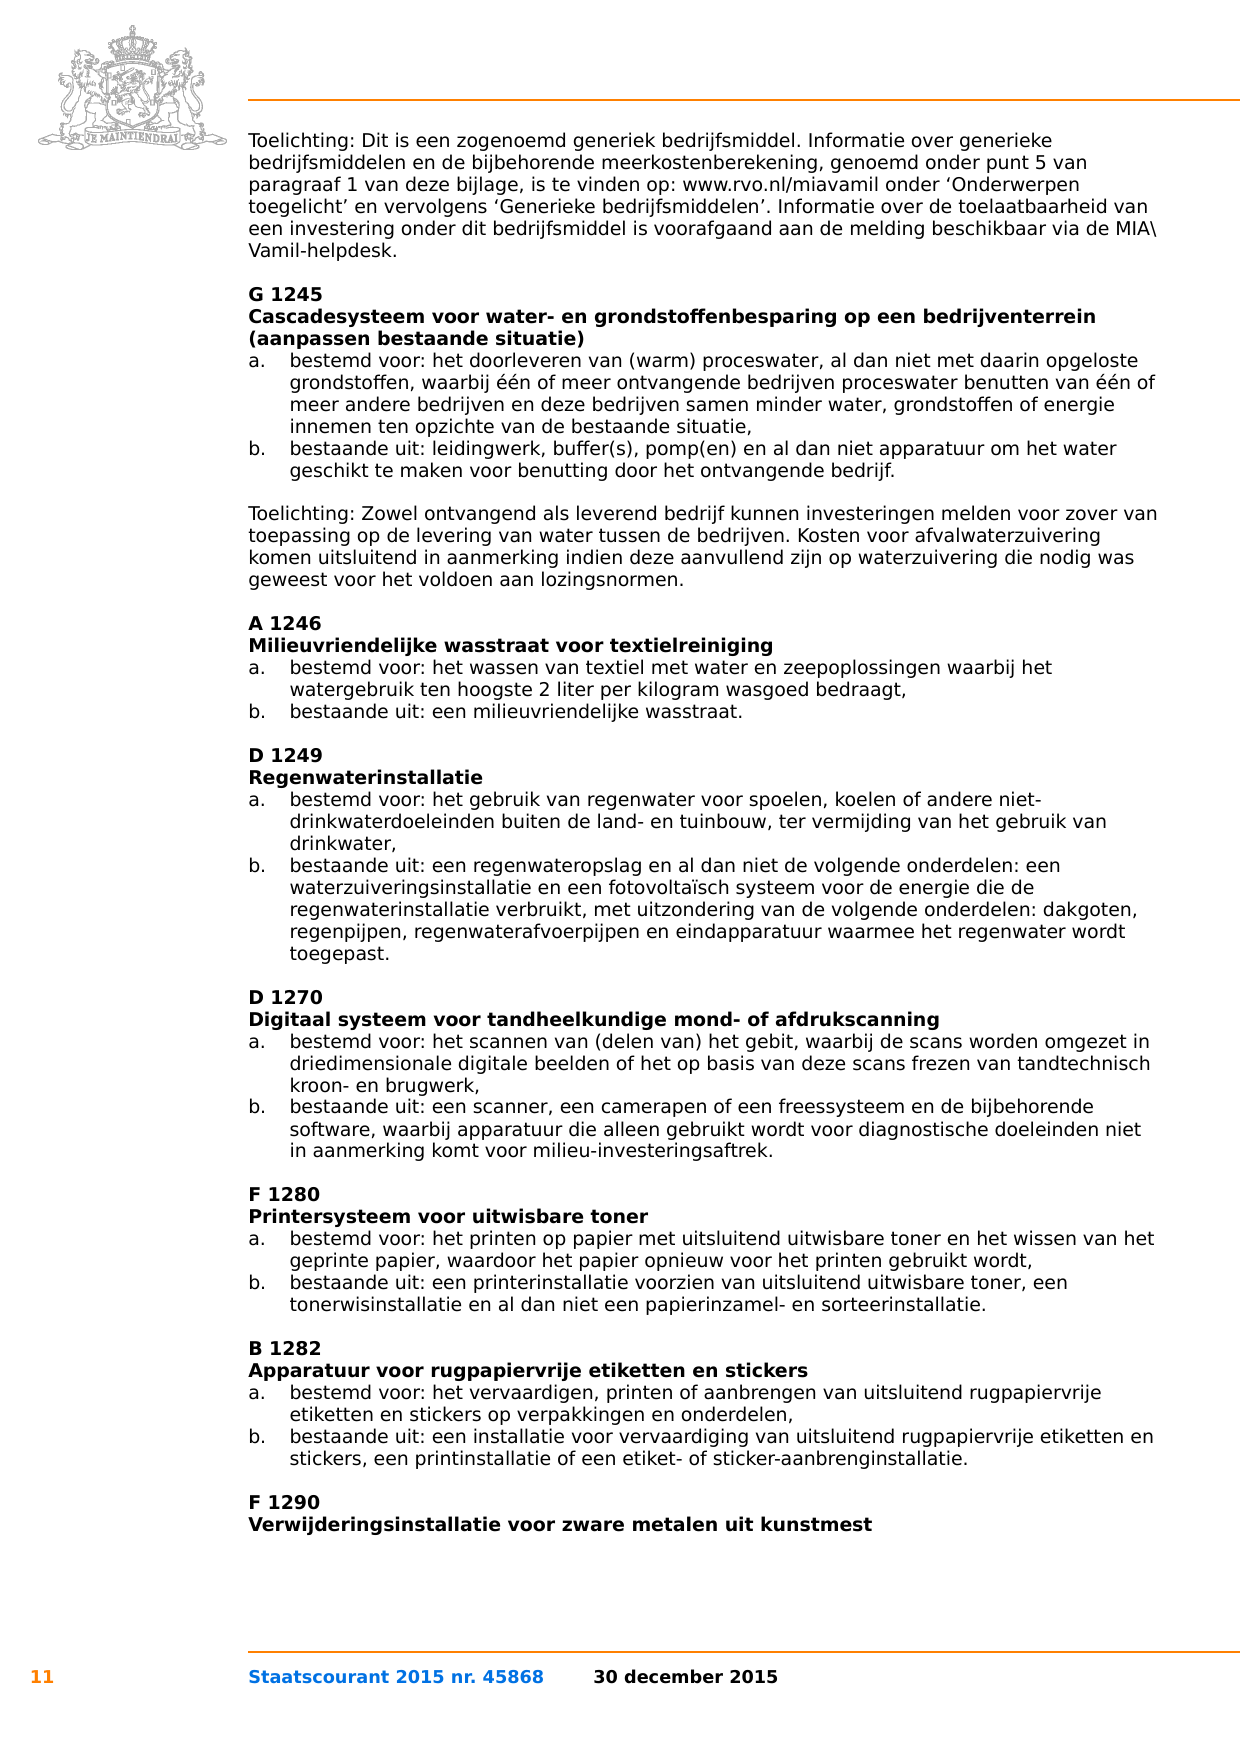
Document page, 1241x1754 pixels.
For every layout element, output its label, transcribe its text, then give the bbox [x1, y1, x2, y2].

text a. bestemd voor: het gebruik van regenwater voor spoelen, koelen of andere niet-drinkwaterdoeleinden buiten de land- en tuinbouw, ter vermijding van het gebruik van drinkwater, [248, 789, 1163, 855]
text G 1245 [248, 284, 1163, 306]
text b. bestaande uit: leidingwerk, buffer(s), pomp(en) en al dan niet apparatuur om het water geschikt te maken voor benutting door het ontvangende bedrijf. [248, 437, 1163, 481]
text b. bestaande uit: een milieuvriendelijke wasstraat. [248, 701, 1163, 723]
text a. bestemd voor: het printen op papier met uitsluitend uitwisbare toner en het wissen van het geprinte papier, waardoor het papier opnieuw voor het printen gebruikt wordt, [248, 1228, 1163, 1272]
text Regenwaterinstallatie [248, 767, 1163, 789]
text F 1290 [248, 1492, 1163, 1514]
text A 1246 [248, 613, 1163, 635]
text b. bestaande uit: een installatie voor vervaardiging van uitsluitend rugpapiervrije etiketten en stickers, een printinstallatie of een etiket- of sticker-aanbrenginstallatie. [248, 1426, 1163, 1470]
text Apparatuur voor rugpapiervrije etiketten en stickers [248, 1360, 1163, 1382]
text Digitaal systeem voor tandheelkundige mond- of afdrukscanning [248, 1008, 1163, 1031]
text D 1270 [248, 987, 1163, 1008]
text Toelichting: Zowel ontvangend als leverend bedrijf kunnen investeringen melden voor zover van toepassing op de levering van water tussen de bedrijven. Kosten voor afvalwaterzuivering komen uitsluitend in aanmerking indien deze aanvullend zijn op waterzuivering die nodig was geweest voor het voldoen aan lozingsnormen. [248, 503, 1163, 591]
picture [38, 25, 227, 150]
text Cascadesysteem voor water- en grondstoffenbesparing op een bedrijventerrein (aanpassen bestaande situatie) [248, 306, 1163, 349]
text b. bestaande uit: een scanner, een camerapen of een freessysteem en de bijbehorende software, waarbij apparatuur die alleen gebruikt wordt voor diagnostische doeleinden niet in aanmerking komt voor milieu-investeringsaftrek. [248, 1096, 1163, 1162]
text b. bestaande uit: een regenwateropslag en al dan niet de volgende onderdelen: een waterzuiveringsinstallatie en een fotovoltaïsch systeem voor de energie die de regenwaterinstallatie verbruikt, met uitzondering van de volgende onderdelen: dakgoten, regenpijpen, regenwaterafvoerpijpen en eindapparatuur waarmee het regenwater wordt toegepast. [248, 855, 1163, 965]
text D 1249 [248, 745, 1163, 767]
text a. bestemd voor: het doorleveren van (warm) proceswater, al dan niet met daarin opgeloste grondstoffen, waarbij één of meer ontvangende bedrijven proceswater benutten van één of meer andere bedrijven en deze bedrijven samen minder water, grondstoffen of energie innemen ten opzichte van de bestaande situatie, [248, 349, 1163, 437]
text Printersysteem voor uitwisbare toner [248, 1206, 1163, 1228]
text a. bestemd voor: het wassen van textiel met water en zeepoplossingen waarbij het watergebruik ten hoogste 2 liter per kilogram wasgoed bedraagt, [248, 657, 1163, 701]
text b. bestaande uit: een printerinstallatie voorzien van uitsluitend uitwisbare toner, een tonerwisinstallatie en al dan niet een papierinzamel- en sorteerinstallatie. [248, 1272, 1163, 1316]
text Toelichting: Dit is een zogenoemd generiek bedrijfsmiddel. Informatie over generieke bedrijfsmiddelen en de bijbehorende meerkostenberekening, genoemd onder punt 5 van paragraaf 1 van deze bijlage, is te vinden op: www.rvo.nl/miavamil onder ‘Onderwerpen toegelicht’ en vervolgens ‘Generieke bedrijfsmiddelen’. Informatie over de toelaatbaarheid van een investering onder dit bedrijfsmiddel is voorafgaand aan de melding beschikbaar via de MIA\Vamil-helpdesk. [248, 130, 1163, 262]
text a. bestemd voor: het vervaardigen, printen of aanbrengen van uitsluitend rugpapiervrije etiketten en stickers op verpakkingen en onderdelen, [248, 1382, 1163, 1426]
text a. bestemd voor: het scannen van (delen van) het gebit, waarbij de scans worden omgezet in driedimensionale digitale beelden of het op basis van deze scans frezen van tandtechnisch kroon- en brugwerk, [248, 1031, 1163, 1096]
text Verwijderingsinstallatie voor zware metalen uit kunstmest [248, 1514, 1163, 1536]
text B 1282 [248, 1338, 1163, 1360]
text Milieuvriendelijke wasstraat voor textielreiniging [248, 635, 1163, 657]
text F 1280 [248, 1184, 1163, 1206]
